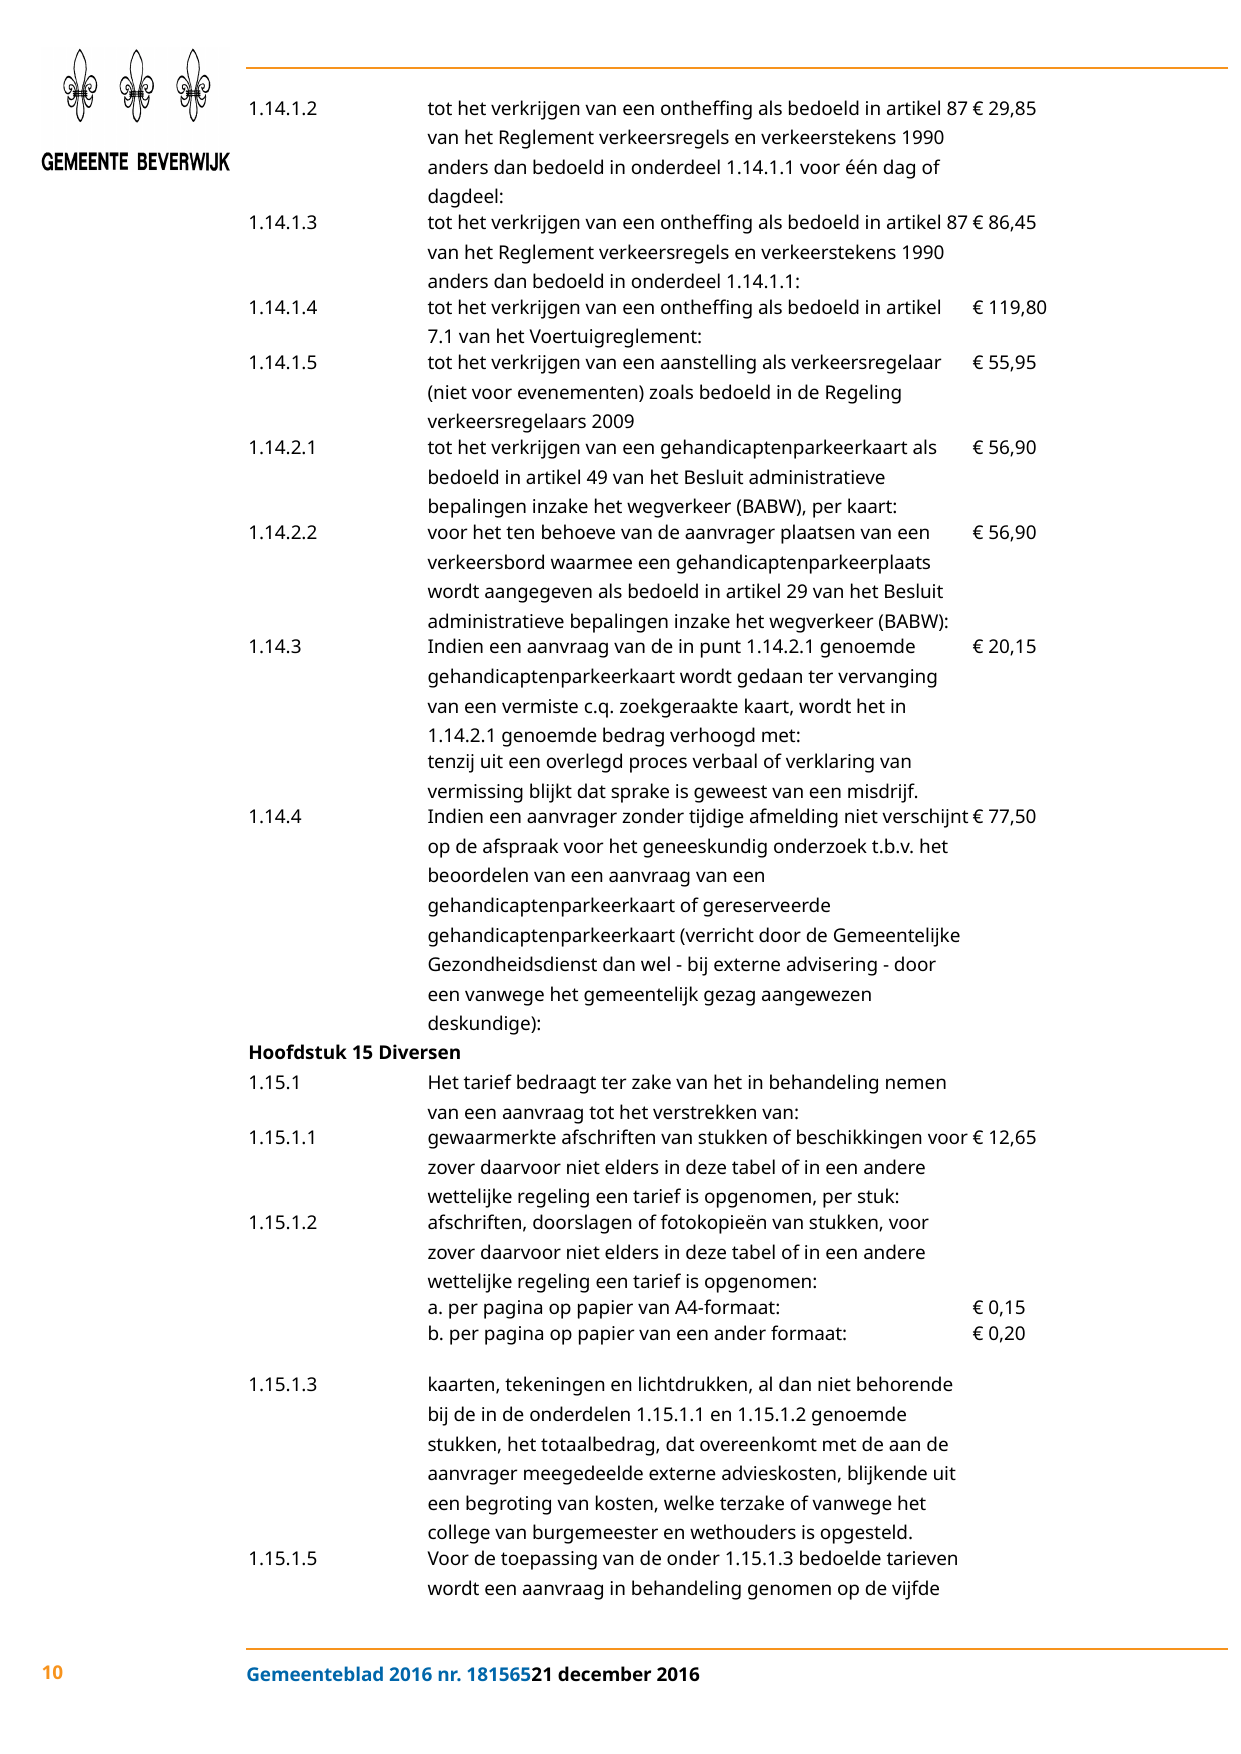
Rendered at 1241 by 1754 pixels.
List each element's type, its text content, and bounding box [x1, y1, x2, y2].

text Hoofdstuk 15 Diversen [248, 1039, 1152, 1065]
table_cell [427, 1346, 972, 1372]
table_cell 1.14.1.5 [248, 350, 427, 434]
table_cell € 119,80 [973, 294, 1152, 349]
table_cell 1.14.4 [248, 804, 427, 1036]
table_cell afschriften, doorslagen of fotokopieën van stukken, voor zover daarvoor niet elders in deze tabel of in een andere wettelijke regeling een tarief is opgenomen: [427, 1210, 972, 1294]
table_cell [248, 1320, 427, 1346]
table_cell voor het ten behoeve van de aanvrager plaatsen van een verkeersbord waarmee een gehandicaptenparkeerplaats wordt aangegeven als bedoeld in artikel 29 van het Besluit administratieve bepalingen inzake het wegverkeer (BABW): [427, 519, 972, 634]
table_cell [973, 1545, 1152, 1601]
table_cell [248, 1346, 427, 1372]
table_cell 1.15.1.2 [248, 1210, 427, 1294]
table_cell € 77,50 [973, 804, 1152, 1036]
table_cell € 55,95 [973, 350, 1152, 434]
table_cell [973, 1372, 1152, 1545]
table_cell tot het verkrijgen van een aanstelling als verkeersregelaar (niet voor evenementen) zoals bedoeld in de Regeling verkeersregelaars 2009 [427, 350, 972, 434]
table_cell 1.14.1.2 [248, 95, 427, 209]
table_cell b. per pagina op papier van een ander formaat: [427, 1320, 972, 1346]
table_header Het tarief bedraagt ter zake van het in behandeling nemen van een aanvraag tot het verstrekken van: [427, 1069, 972, 1124]
table_cell € 56,90 [973, 519, 1152, 634]
table_cell [973, 748, 1152, 803]
table_cell tenzij uit een overlegd proces verbaal of verklaring van vermissing blijkt dat sprake is geweest van een misdrijf. [427, 748, 972, 803]
table_cell € 86,45 [973, 209, 1152, 294]
table_cell € 20,15 [973, 634, 1152, 748]
table_cell € 0,15 [973, 1294, 1152, 1320]
table_cell a. per pagina op papier van A4-formaat: [427, 1294, 972, 1320]
table_cell 1.14.2.1 [248, 434, 427, 519]
table_cell [973, 1210, 1152, 1294]
picture [41, 47, 231, 172]
table_cell 1.15.1.5 [248, 1545, 427, 1601]
table_header 1.15.1 [248, 1069, 427, 1124]
table_cell € 12,65 [973, 1125, 1152, 1209]
table_cell tot het verkrijgen van een ontheffing als bedoeld in artikel 87 van het Reglement verkeersregels en verkeerstekens 1990 anders dan bedoeld in onderdeel 1.14.1.1: [427, 209, 972, 294]
table_cell 1.14.1.3 [248, 209, 427, 294]
table_cell gewaarmerkte afschriften van stukken of beschikkingen voor zover daarvoor niet elders in deze tabel of in een andere wettelijke regeling een tarief is opgenomen, per stuk: [427, 1125, 972, 1209]
table_cell Voor de toepassing van de onder 1.15.1.3 bedoelde tarieven wordt een aanvraag in behandeling genomen op de vijfde [427, 1545, 972, 1601]
table_cell tot het verkrijgen van een ontheffing als bedoeld in artikel 7.1 van het Voertuigreglement: [427, 294, 972, 349]
table_cell tot het verkrijgen van een ontheffing als bedoeld in artikel 87 van het Reglement verkeersregels en verkeerstekens 1990 anders dan bedoeld in onderdeel 1.14.1.1 voor één dag of dagdeel: [427, 95, 972, 209]
table_cell kaarten, tekeningen en lichtdrukken, al dan niet behorende bij de in de onderdelen 1.15.1.1 en 1.15.1.2 genoemde stukken, het totaalbedrag, dat overeenkomt met de aan de aanvrager meegedeelde externe advieskosten, blijkende uit een begroting van kosten, welke terzake of vanwege het college van burgemeester en wethouders is opgesteld. [427, 1372, 972, 1545]
table_cell Indien een aanvrager zonder tijdige afmelding niet verschijnt op de afspraak voor het geneeskundig onderzoek t.b.v. het beoordelen van een aanvraag van een gehandicaptenparkeerkaart of gereserveerde gehandicaptenparkeerkaart (verricht door de Gemeentelijke Gezondheidsdienst dan wel - bij externe advisering - door een vanwege het gemeentelijk gezag aangewezen deskundige): [427, 804, 972, 1036]
table_cell [248, 1294, 427, 1320]
table_cell 1.14.3 [248, 634, 427, 748]
table_cell 1.14.1.4 [248, 294, 427, 349]
table_cell 1.15.1.1 [248, 1125, 427, 1209]
table_header [973, 1069, 1152, 1124]
table_cell € 29,85 [973, 95, 1152, 209]
table_cell tot het verkrijgen van een gehandicaptenparkeerkaart als bedoeld in artikel 49 van het Besluit administratieve bepalingen inzake het wegverkeer (BABW), per kaart: [427, 434, 972, 519]
table_cell 1.14.2.2 [248, 519, 427, 634]
table_cell [248, 748, 427, 803]
table_cell Indien een aanvraag van de in punt 1.14.2.1 genoemde gehandicaptenparkeerkaart wordt gedaan ter vervanging van een vermiste c.q. zoekgeraakte kaart, wordt het in 1.14.2.1 genoemde bedrag verhoogd met: [427, 634, 972, 748]
table_cell € 0,20 [973, 1320, 1152, 1346]
table_cell € 56,90 [973, 434, 1152, 519]
table_cell [973, 1346, 1152, 1372]
table_cell 1.15.1.3 [248, 1372, 427, 1545]
